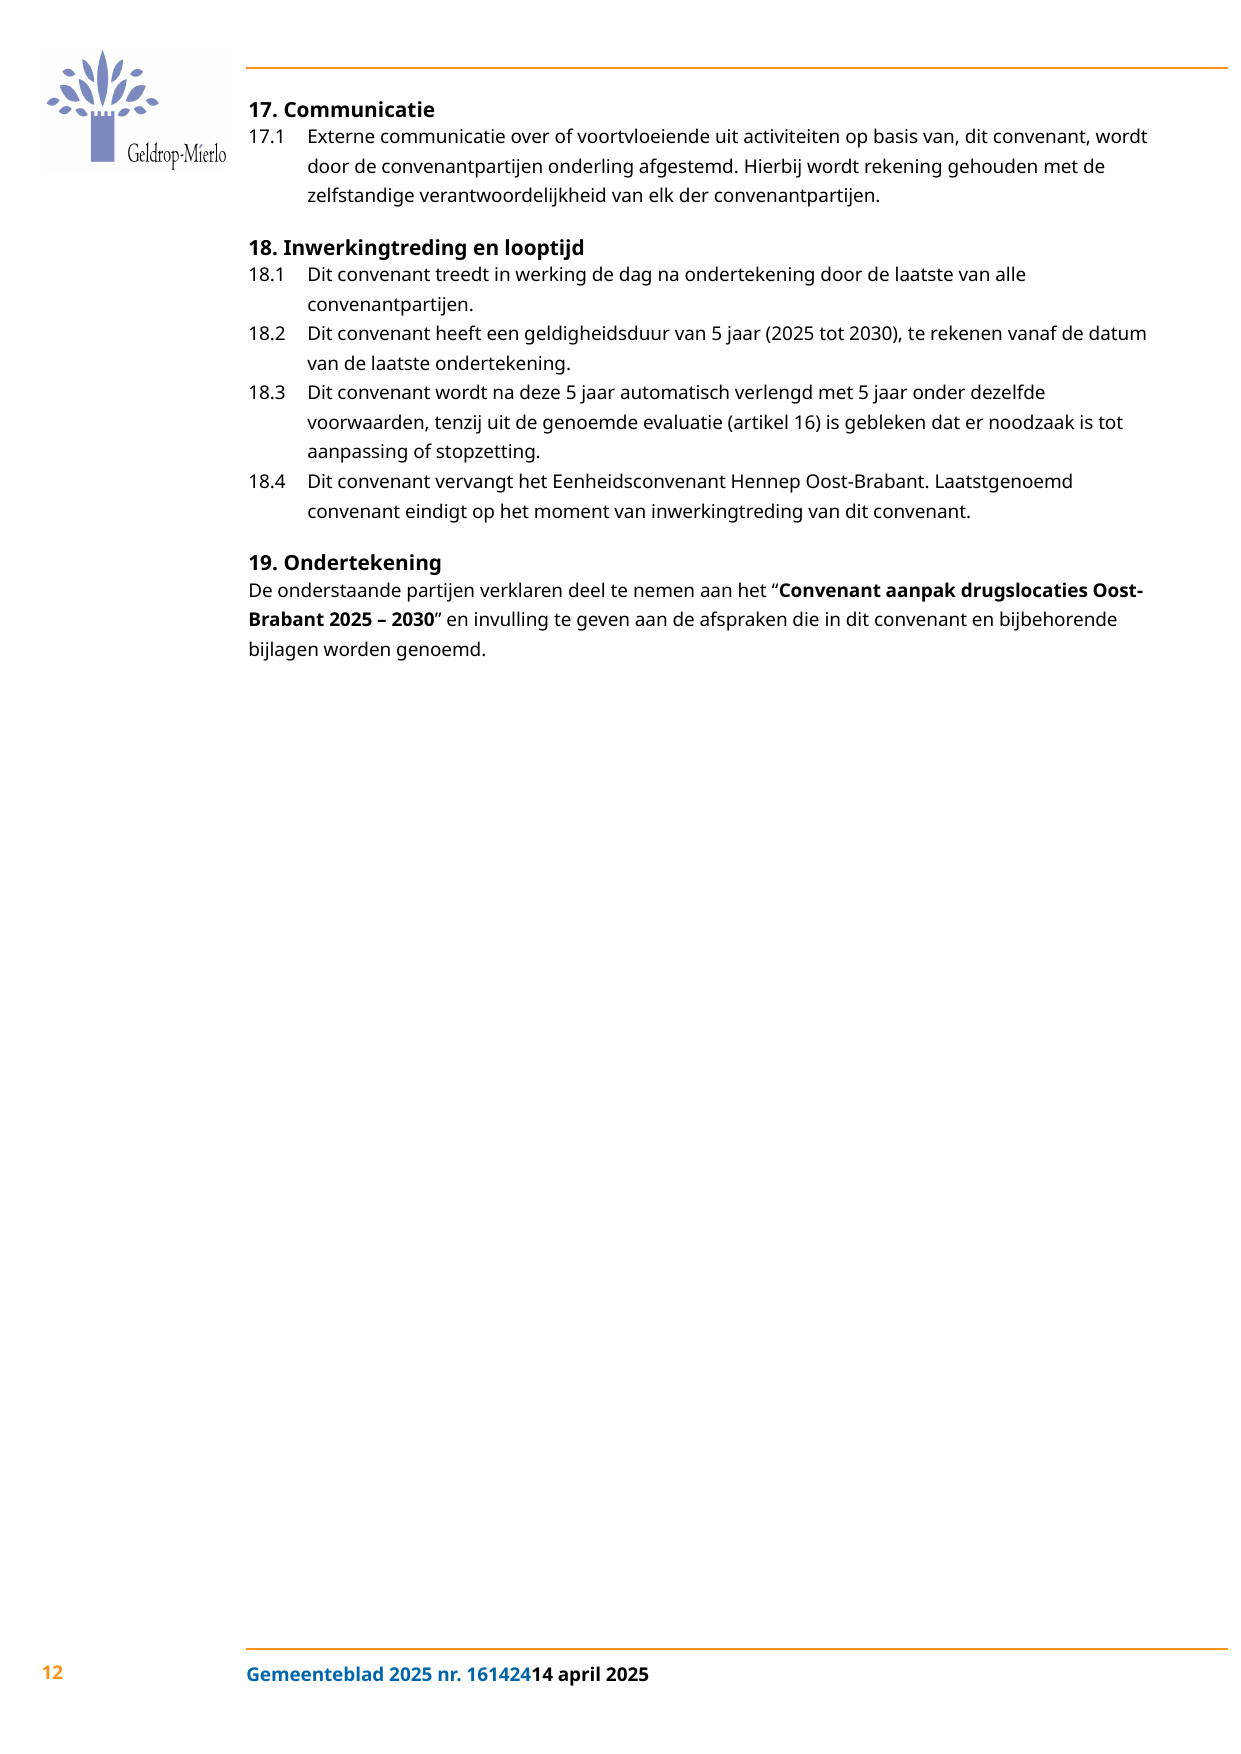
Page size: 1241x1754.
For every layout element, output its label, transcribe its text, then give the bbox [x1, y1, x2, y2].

text 19. Ondertekening [248, 548, 1152, 577]
text De onderstaande partijen verklaren deel te nemen aan het “Convenant aanpak drugslocaties Oost-Brabant 2025 – 2030” en invulling te geven aan de afspraken die in dit convenant en bijbehorende bijlagen worden genoemd. [248, 577, 1152, 662]
text 17. Communicatie [248, 95, 1152, 123]
list Externe communicatie over of voortvloeiende uit activiteiten op basis van, dit convenant, wordt door de convenantpartijen onderling afgestemd. Hierbij wordt rekening gehouden met de zelfstandige verantwoordelijkheid van elk der convenantpartijen. [248, 123, 1152, 208]
list Dit convenant treedt in werking de dag na ondertekening door de laatste van alle convenantpartijen. [248, 261, 1152, 317]
text 18. Inwerkingtreding en looptijd [248, 233, 1152, 261]
list Dit convenant wordt na deze 5 jaar automatisch verlengd met 5 jaar onder dezelfde voorwaarden, tenzij uit de genoemde evaluatie (artikel 16) is gebleken dat er noodzaak is tot aanpassing of stopzetting. [248, 379, 1152, 464]
picture [41, 47, 231, 172]
list Dit convenant vervangt het Eenheidsconvenant Hennep Oost-Brabant. Laatstgenoemd convenant eindigt op het moment van inwerkingtreding van dit convenant. [248, 468, 1152, 524]
list Dit convenant heeft een geldigheidsduur van 5 jaar (2025 tot 2030), te rekenen vanaf de datum van de laatste ondertekening. [248, 320, 1152, 376]
